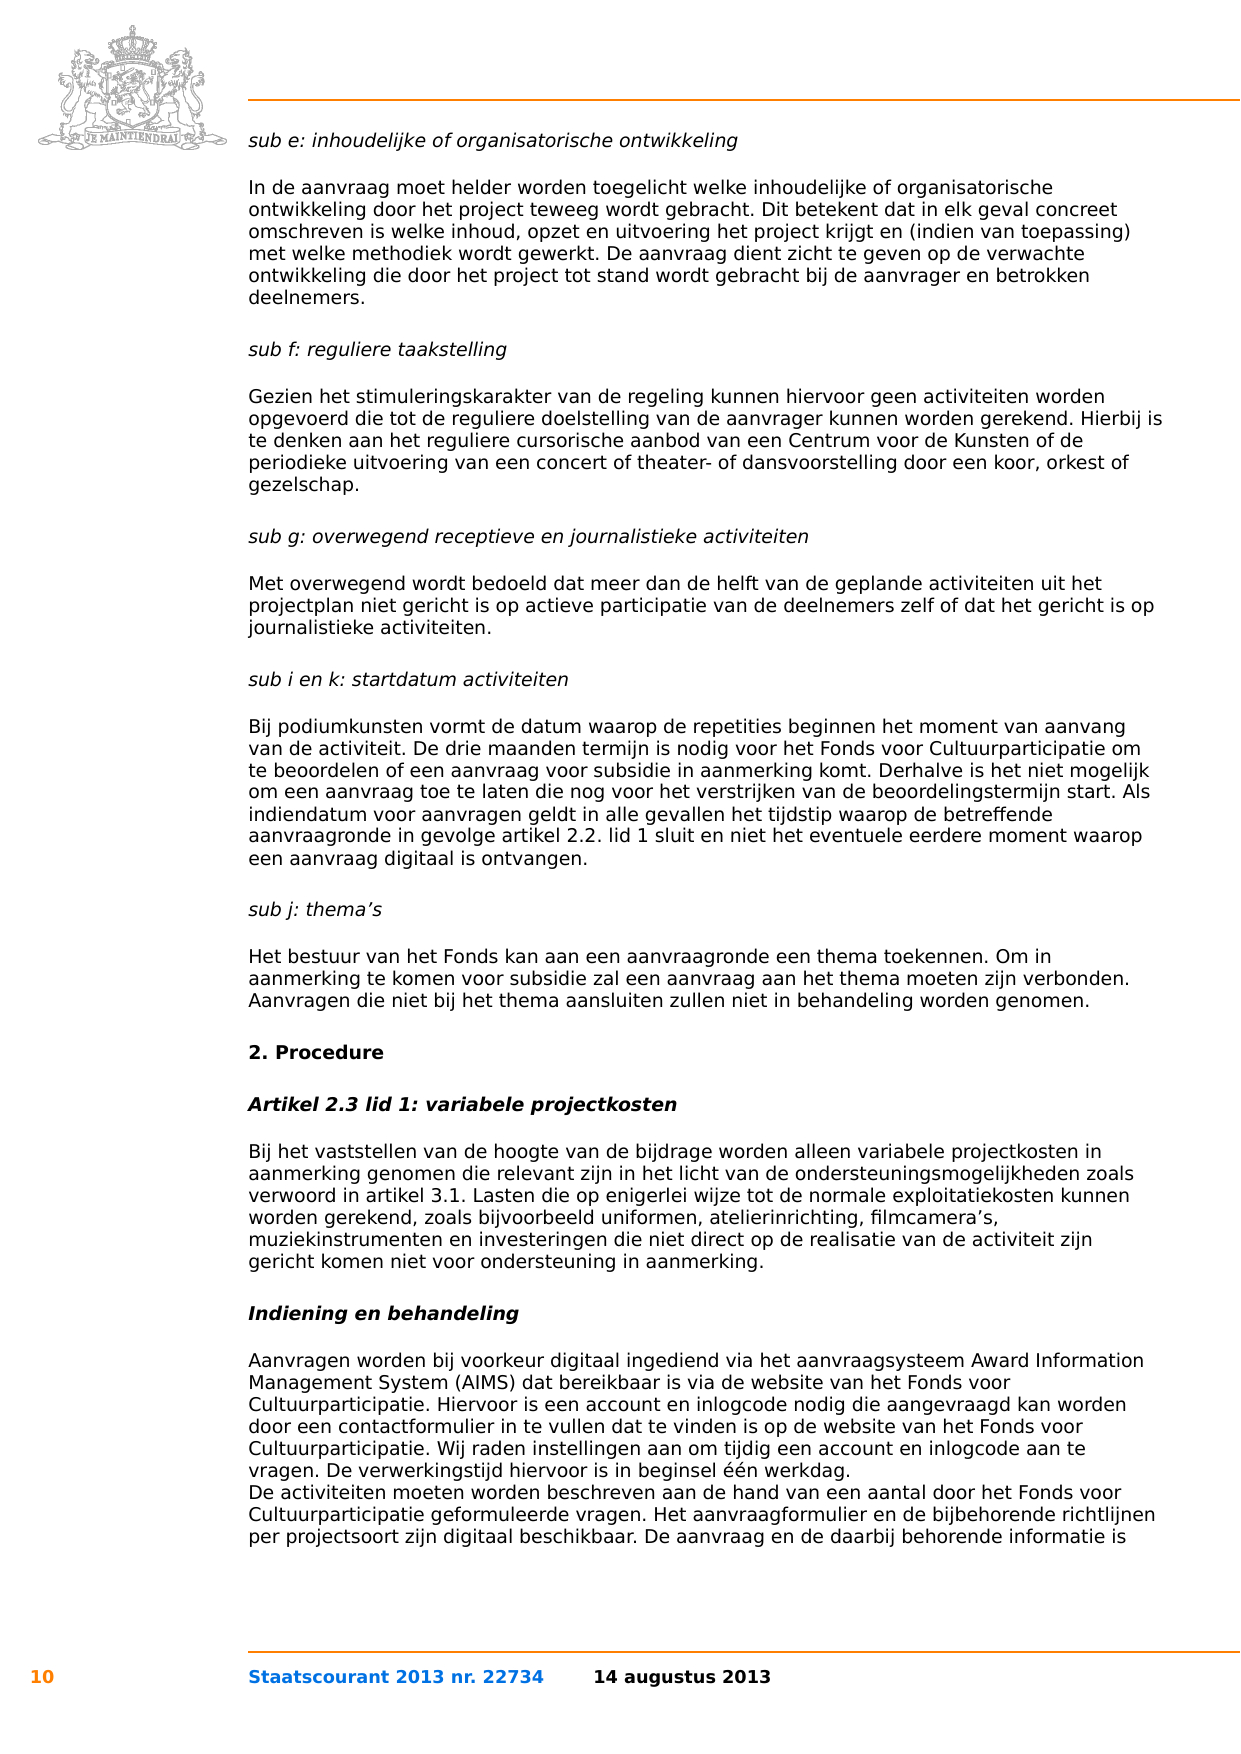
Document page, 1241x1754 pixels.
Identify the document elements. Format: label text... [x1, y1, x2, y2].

subtitle sub g: overwegend receptieve en journalistieke activiteiten [248, 526, 1163, 548]
text De activiteiten moeten worden beschreven aan de hand van een aantal door het Fonds voor Cultuurparticipatie geformuleerde vragen. Het aanvraagformulier en de bijbehorende richtlijnen per projectsoort zijn digitaal beschikbaar. De aanvraag en de daarbij behorende informatie is [248, 1482, 1163, 1548]
subtitle sub e: inhoudelijke of organisatorische ontwikkeling [248, 130, 1163, 152]
subtitle sub j: thema’s [248, 899, 1163, 921]
text Met overwegend wordt bedoeld dat meer dan de helft van de geplande activiteiten uit het projectplan niet gericht is op actieve participatie van de deelnemers zelf of dat het gericht is op journalistieke activiteiten. [248, 573, 1163, 638]
text Het bestuur van het Fonds kan aan een aanvraagronde een thema toekennen. Om in aanmerking te komen voor subsidie zal een aanvraag aan het thema moeten zijn verbonden. Aanvragen die niet bij het thema aansluiten zullen niet in behandeling worden genomen. [248, 946, 1163, 1012]
subtitle Indiening en behandeling [248, 1303, 1163, 1325]
text Bij het vaststellen van de hoogte van de bijdrage worden alleen variabele projectkosten in aanmerking genomen die relevant zijn in het licht van de ondersteuningsmogelijkheden zoals verwoord in artikel 3.1. Lasten die op enigerlei wijze tot de normale exploitatiekosten kunnen worden gerekend, zoals bijvoorbeeld uniformen, atelierinrichting, filmcamera’s, muziekinstrumenten en investeringen die niet direct op de realisatie van de activiteit zijn gericht komen niet voor ondersteuning in aanmerking. [248, 1141, 1163, 1273]
subtitle sub f: reguliere taakstelling [248, 339, 1163, 361]
text Bij podiumkunsten vormt de datum waarop de repetities beginnen het moment van aanvang van de activiteit. De drie maanden termijn is nodig voor het Fonds voor Cultuurparticipatie om te beoordelen of een aanvraag voor subsidie in aanmerking komt. Derhalve is het niet mogelijk om een aanvraag toe te laten die nog voor het verstrijken van de beoordelingstermijn start. Als indiendatum voor aanvragen geldt in alle gevallen het tijdstip waarop de betreffende aanvraagronde in gevolge artikel 2.2. lid 1 sluit en niet het eventuele eerdere moment waarop een aanvraag digitaal is ontvangen. [248, 716, 1163, 869]
picture [38, 25, 227, 150]
text Gezien het stimuleringskarakter van de regeling kunnen hiervoor geen activiteiten worden opgevoerd die tot de reguliere doelstelling van de aanvrager kunnen worden gerekend. Hierbij is te denken aan het reguliere cursorische aanbod van een Centrum voor de Kunsten of de periodieke uitvoering van een concert of theater- of dansvoorstelling door een koor, orkest of gezelschap. [248, 386, 1163, 496]
subtitle 2. Procedure [248, 1042, 1163, 1064]
subtitle Artikel 2.3 lid 1: variabele projectkosten [248, 1094, 1163, 1116]
text Aanvragen worden bij voorkeur digitaal ingediend via het aanvraagsysteem Award Information Management System (AIMS) dat bereikbaar is via de website van het Fonds voor Cultuurparticipatie. Hiervoor is een account en inlogcode nodig die aangevraagd kan worden door een contactformulier in te vullen dat te vinden is op de website van het Fonds voor Cultuurparticipatie. Wij raden instellingen aan om tijdig een account en inlogcode aan te vragen. De verwerkingstijd hiervoor is in beginsel één werkdag. [248, 1350, 1163, 1482]
subtitle sub i en k: startdatum activiteiten [248, 668, 1163, 691]
text In de aanvraag moet helder worden toegelicht welke inhoudelijke of organisatorische ontwikkeling door het project teweeg wordt gebracht. Dit betekent dat in elk geval concreet omschreven is welke inhoud, opzet en uitvoering het project krijgt en (indien van toepassing) met welke methodiek wordt gewerkt. De aanvraag dient zicht te geven op de verwachte ontwikkeling die door het project tot stand wordt gebracht bij de aanvrager en betrokken deelnemers. [248, 177, 1163, 309]
